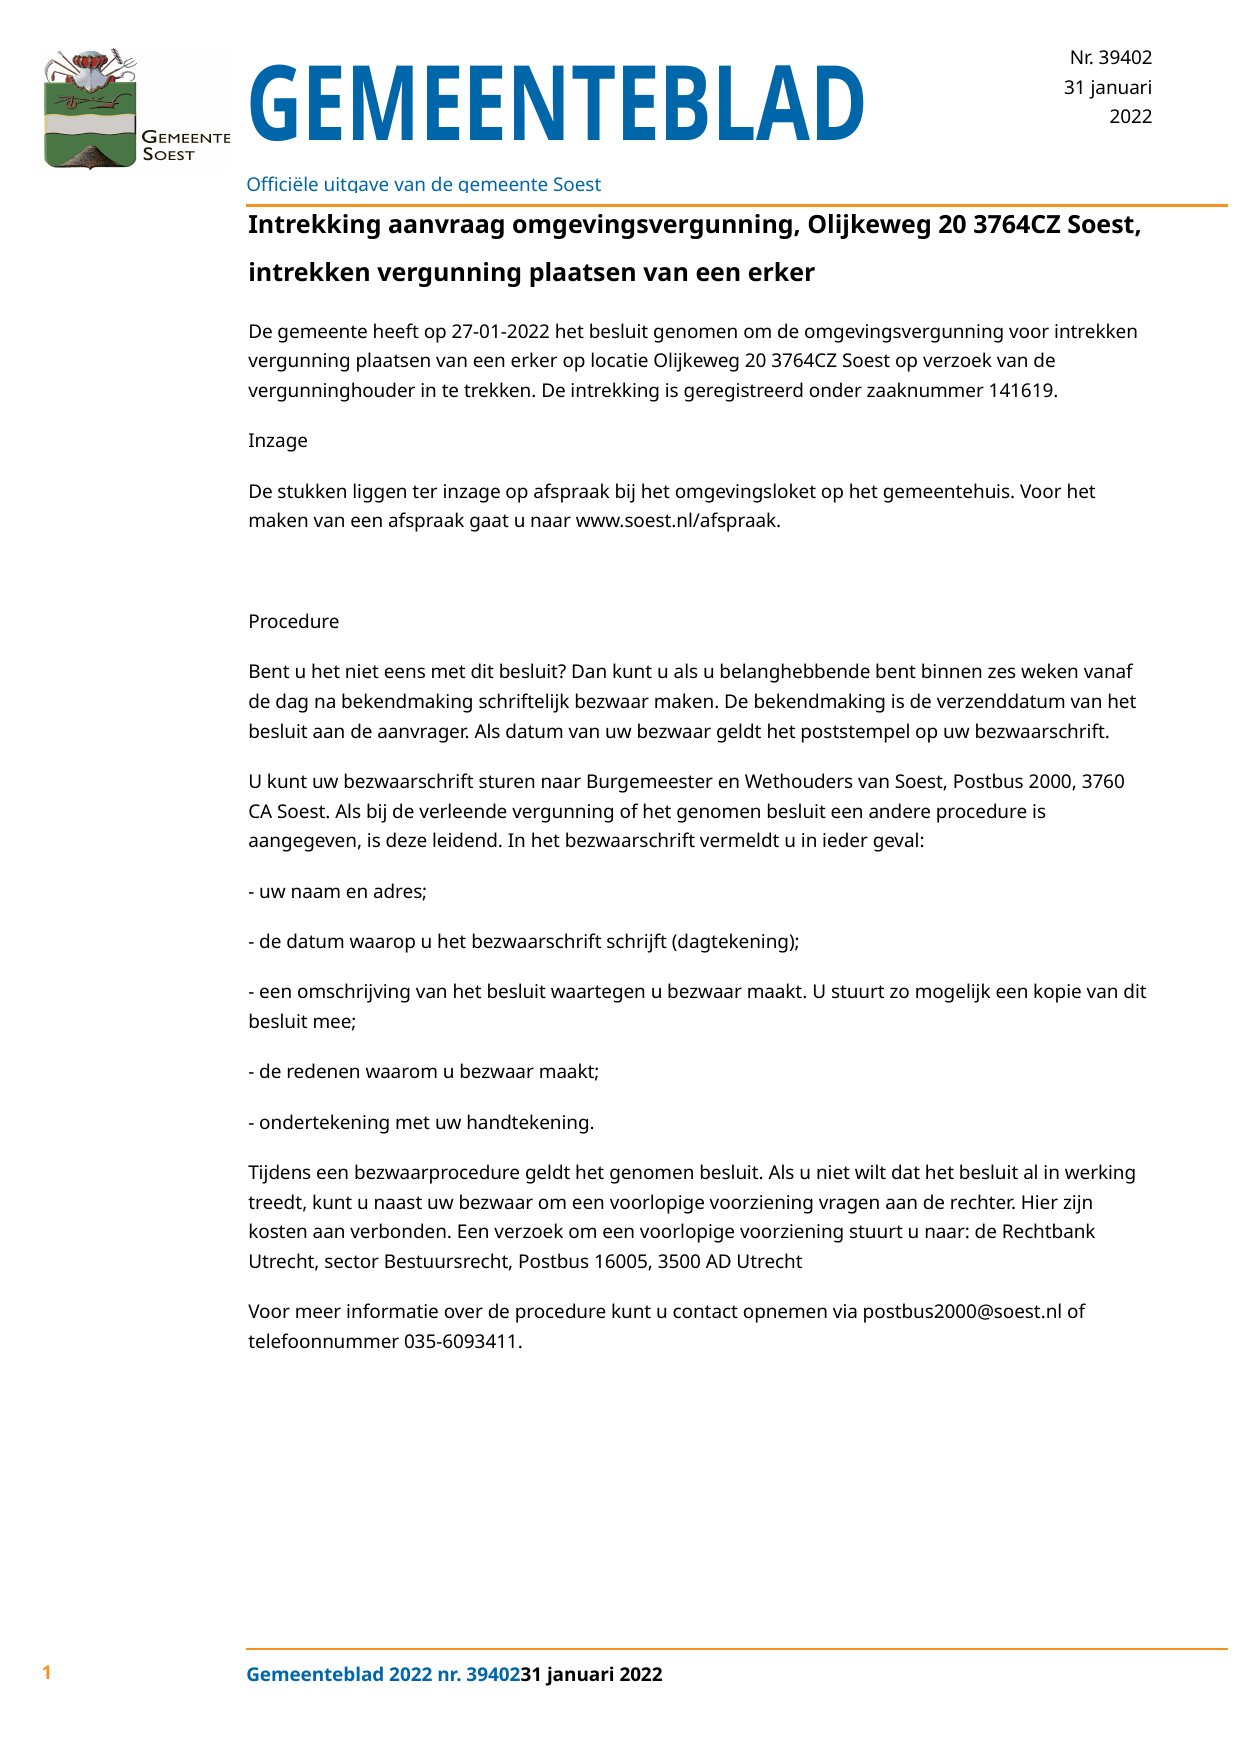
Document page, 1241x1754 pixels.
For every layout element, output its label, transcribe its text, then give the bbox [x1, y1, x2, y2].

picture [41, 47, 231, 172]
text - ondertekening met uw handtekening. [248, 1109, 1152, 1135]
text De stukken liggen ter inzage op afspraak bij het omgevingsloket op het gemeentehuis. Voor het maken van een afspraak gaat u naar www.soest.nl/afspraak. [248, 478, 1152, 533]
text - uw naam en adres; [248, 878, 1152, 904]
text U kunt uw bezwaarschrift sturen naar Burgemeester en Wethouders van Soest, Postbus 2000, 3760 CA Soest. Als bij de verleende vergunning of het genomen besluit een andere procedure is aangegeven, is deze leidend. In het bezwaarschrift vermeldt u in ieder geval: [248, 768, 1152, 853]
text Bent u het niet eens met dit besluit? Dan kunt u als u belanghebbende bent binnen zes weken vanaf de dag na bekendmaking schriftelijk bezwaar maken. De bekendmaking is de verzenddatum van het besluit aan de aanvrager. Als datum van uw bezwaar geldt het poststempel op uw bezwaarschrift. [248, 659, 1152, 744]
text Voor meer informatie over de procedure kunt u contact opnemen via postbus2000@soest.nl of telefoonnummer 035-6093411. [248, 1299, 1152, 1354]
text - de redenen waarom u bezwaar maakt; [248, 1059, 1152, 1084]
text - de datum waarop u het bezwaarschrift schrijft (dagtekening); [248, 928, 1152, 954]
text Tijdens een bezwaarprocedure geldt het genomen besluit. Als u niet wilt dat het besluit al in werking treedt, kunt u naast uw bezwaar om een voorlopige voorziening vragen aan de rechter. Hier zijn kosten aan verbonden. Een verzoek om een voorlopige voorziening stuurt u naar: de Rechtbank Utrecht, sector Bestuursrecht, Postbus 16005, 3500 AD Utrecht [248, 1159, 1152, 1274]
text Inzage [248, 427, 1152, 453]
text Intrekking aanvraag omgevingsvergunning, Olijkeweg 20 3764CZ Soest, intrekken vergunning plaatsen van een erker [248, 207, 1152, 288]
text - een omschrijving van het besluit waartegen u bezwaar maakt. U stuurt zo mogelijk een kopie van dit besluit mee; [248, 979, 1152, 1034]
text Procedure [248, 608, 1152, 634]
text De gemeente heeft op 27-01-2022 het besluit genomen om de omgevingsvergunning voor intrekken vergunning plaatsen van een erker op locatie Olijkeweg 20 3764CZ Soest op verzoek van de vergunninghouder in te trekken. De intrekking is geregistreerd onder zaaknummer 141619. [248, 318, 1152, 403]
